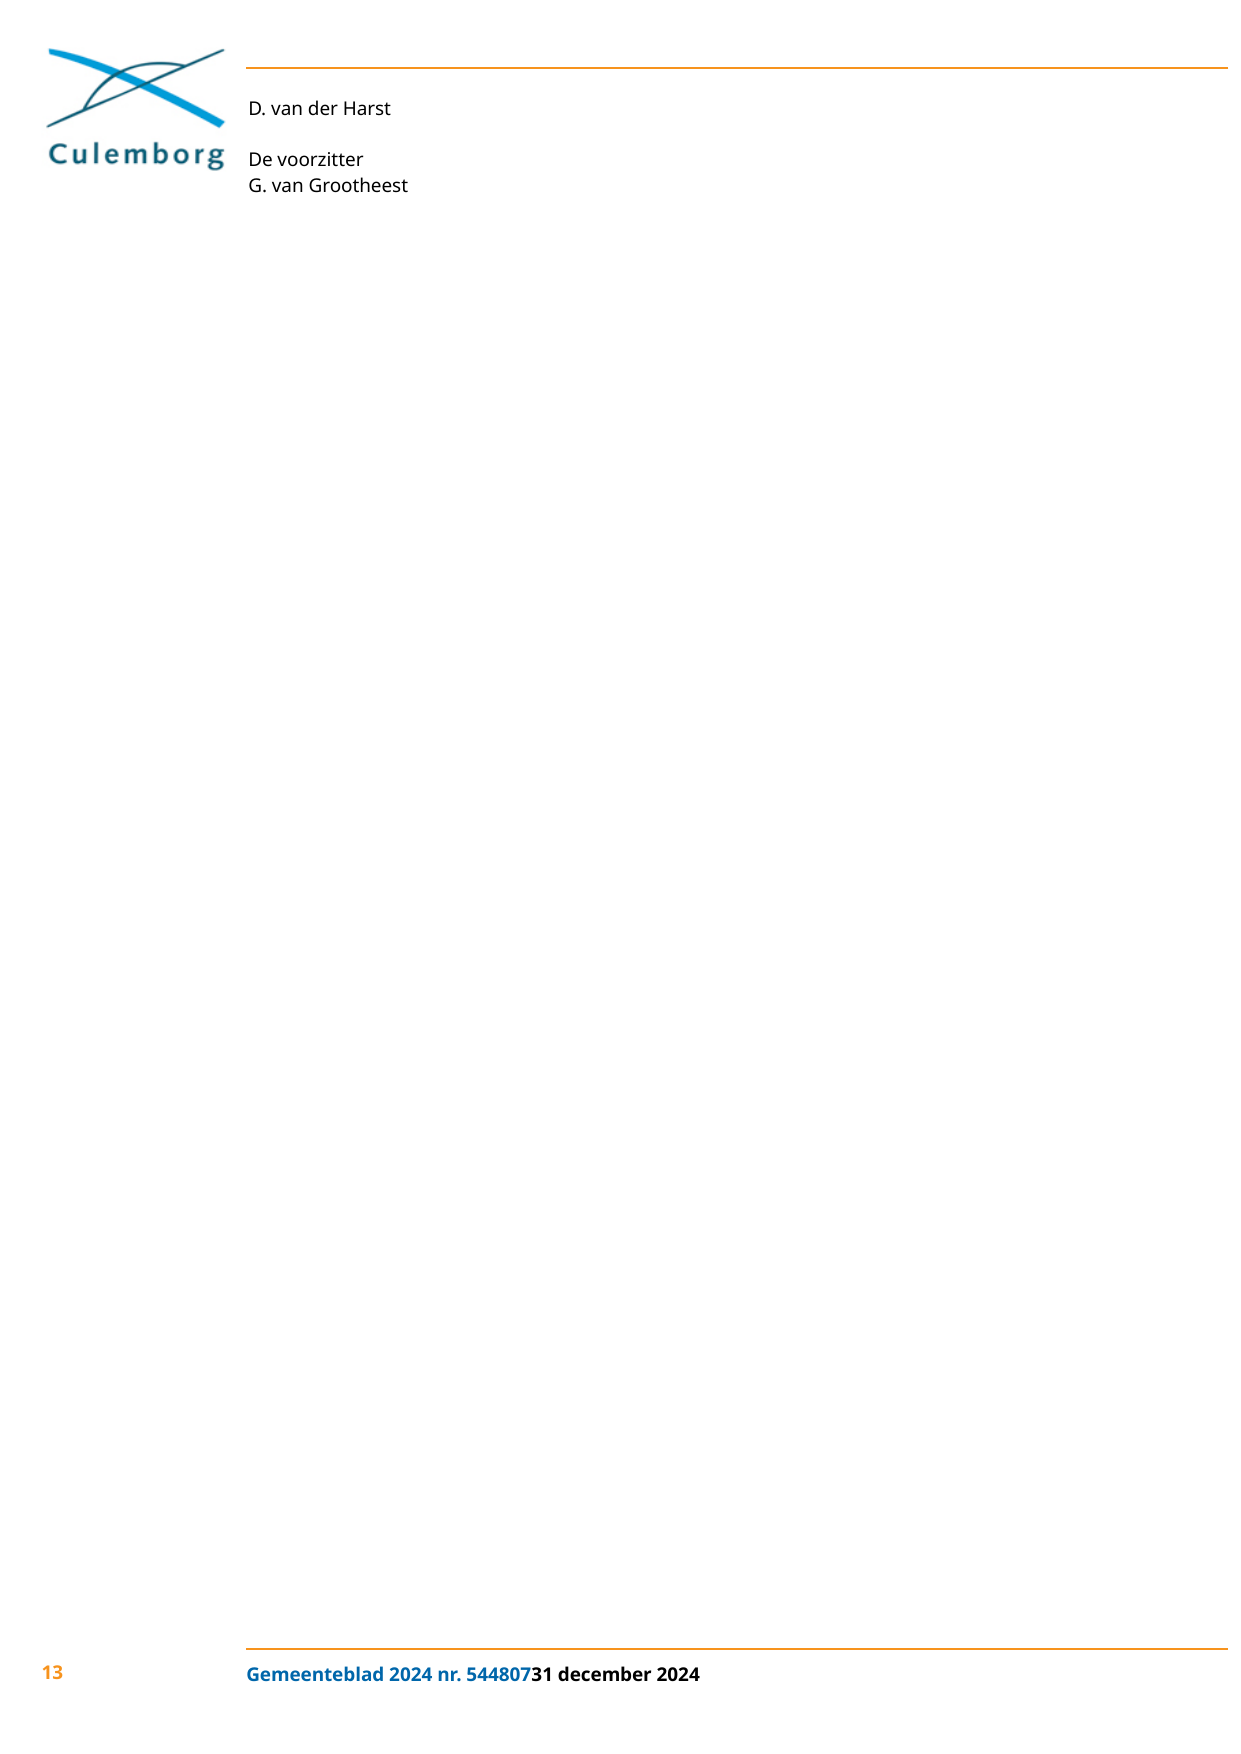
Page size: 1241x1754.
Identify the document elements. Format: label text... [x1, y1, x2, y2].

picture [41, 47, 231, 172]
text G. van Grootheest [248, 172, 1152, 198]
text De voorzitter [248, 146, 1152, 172]
text D. van der Harst [248, 95, 1152, 121]
